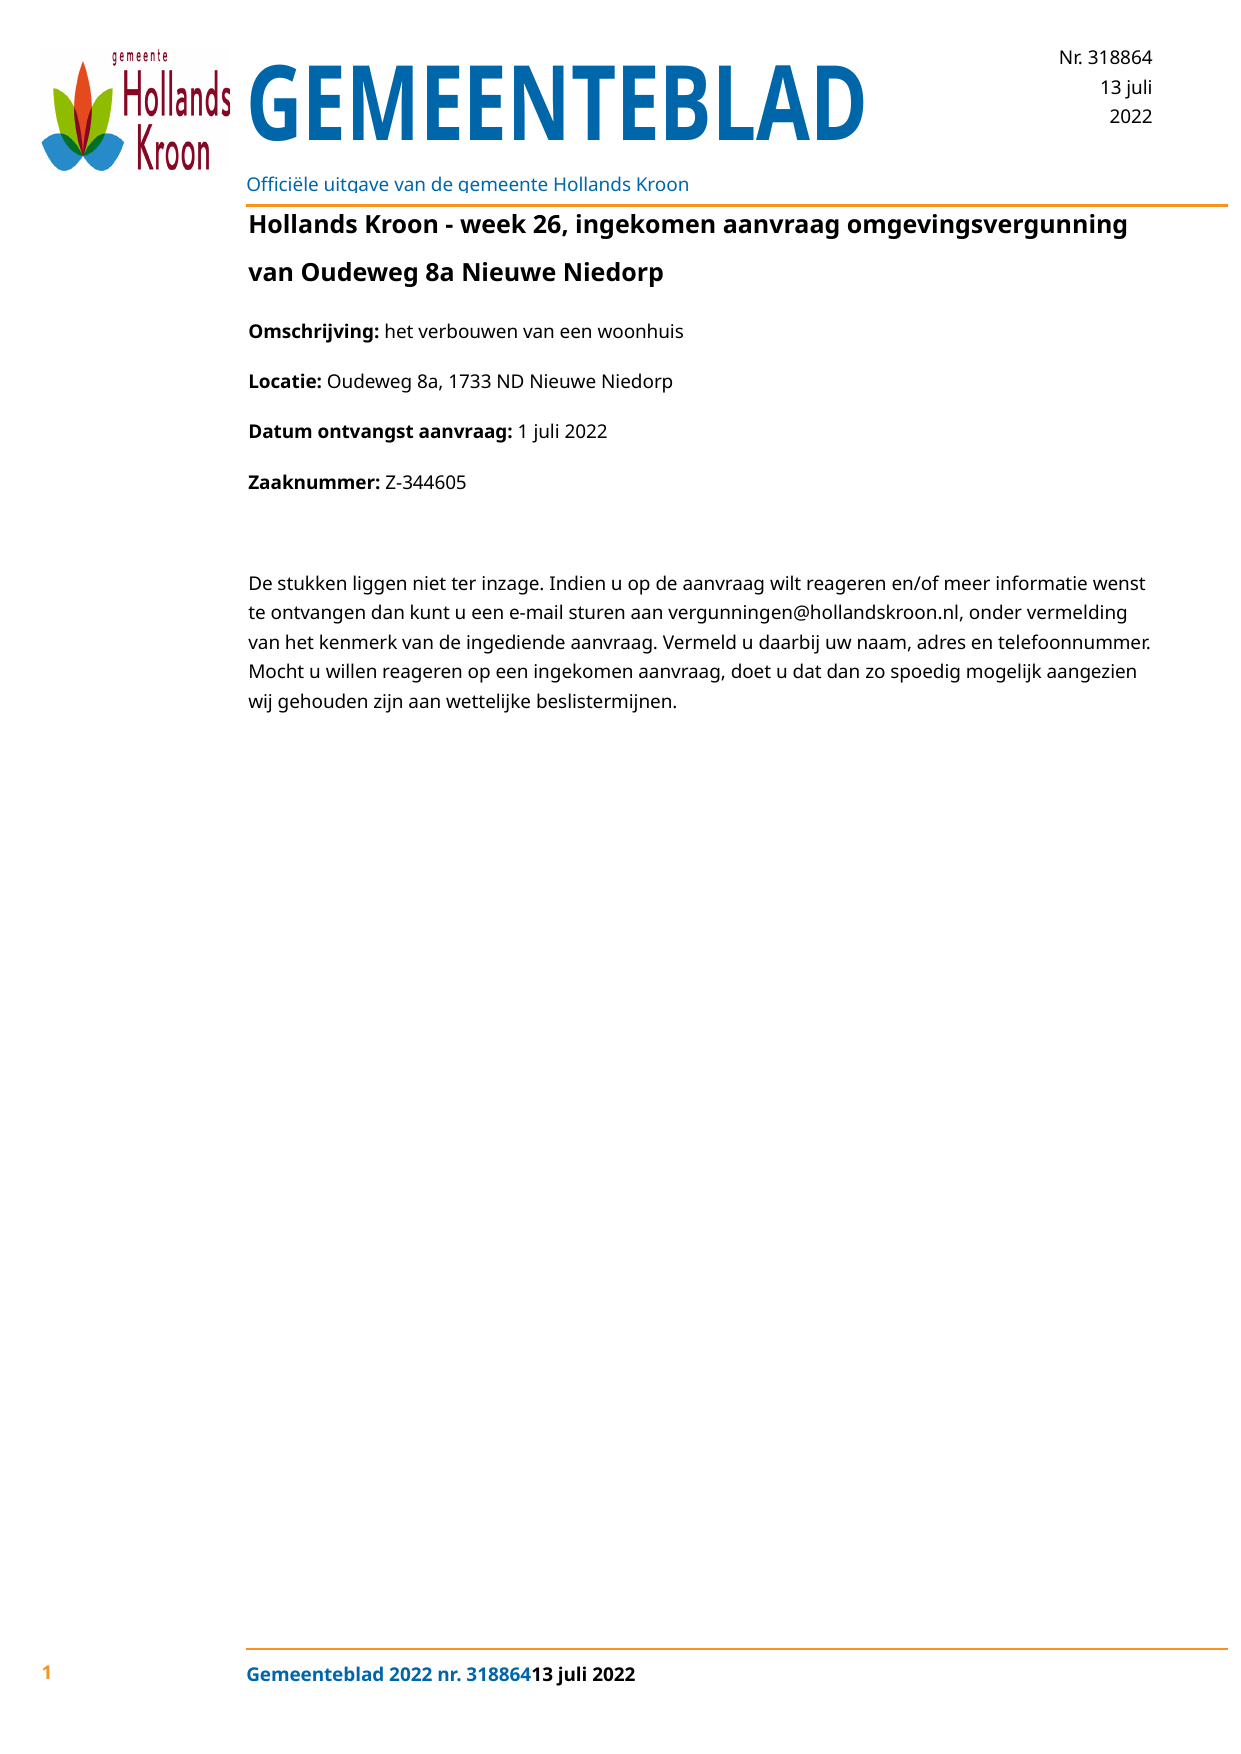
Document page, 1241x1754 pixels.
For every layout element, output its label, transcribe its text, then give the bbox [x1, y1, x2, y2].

text Datum ontvangst aanvraag: 1 juli 2022 [248, 419, 1152, 444]
text De stukken liggen niet ter inzage. Indien u op de aanvraag wilt reageren en/of meer informatie wenst te ontvangen dan kunt u een e-mail sturen aan vergunningen@hollandskroon.nl, onder vermelding van het kenmerk van de ingediende aanvraag. Vermeld u daarbij uw naam, adres en telefoonnummer. Mocht u willen reageren op een ingekomen aanvraag, doet u dat dan zo spoedig mogelijk aangezien wij gehouden zijn aan wettelijke beslistermijnen. [248, 570, 1152, 714]
picture [41, 47, 231, 172]
text Omschrijving: het verbouwen van een woonhuis [248, 318, 1152, 344]
text Locatie: Oudeweg 8a, 1733 ND Nieuwe Niedorp [248, 368, 1152, 394]
text Hollands Kroon - week 26, ingekomen aanvraag omgevingsvergunning van Oudeweg 8a Nieuwe Niedorp [248, 207, 1152, 288]
text Zaaknummer: Z-344605 [248, 469, 1152, 495]
